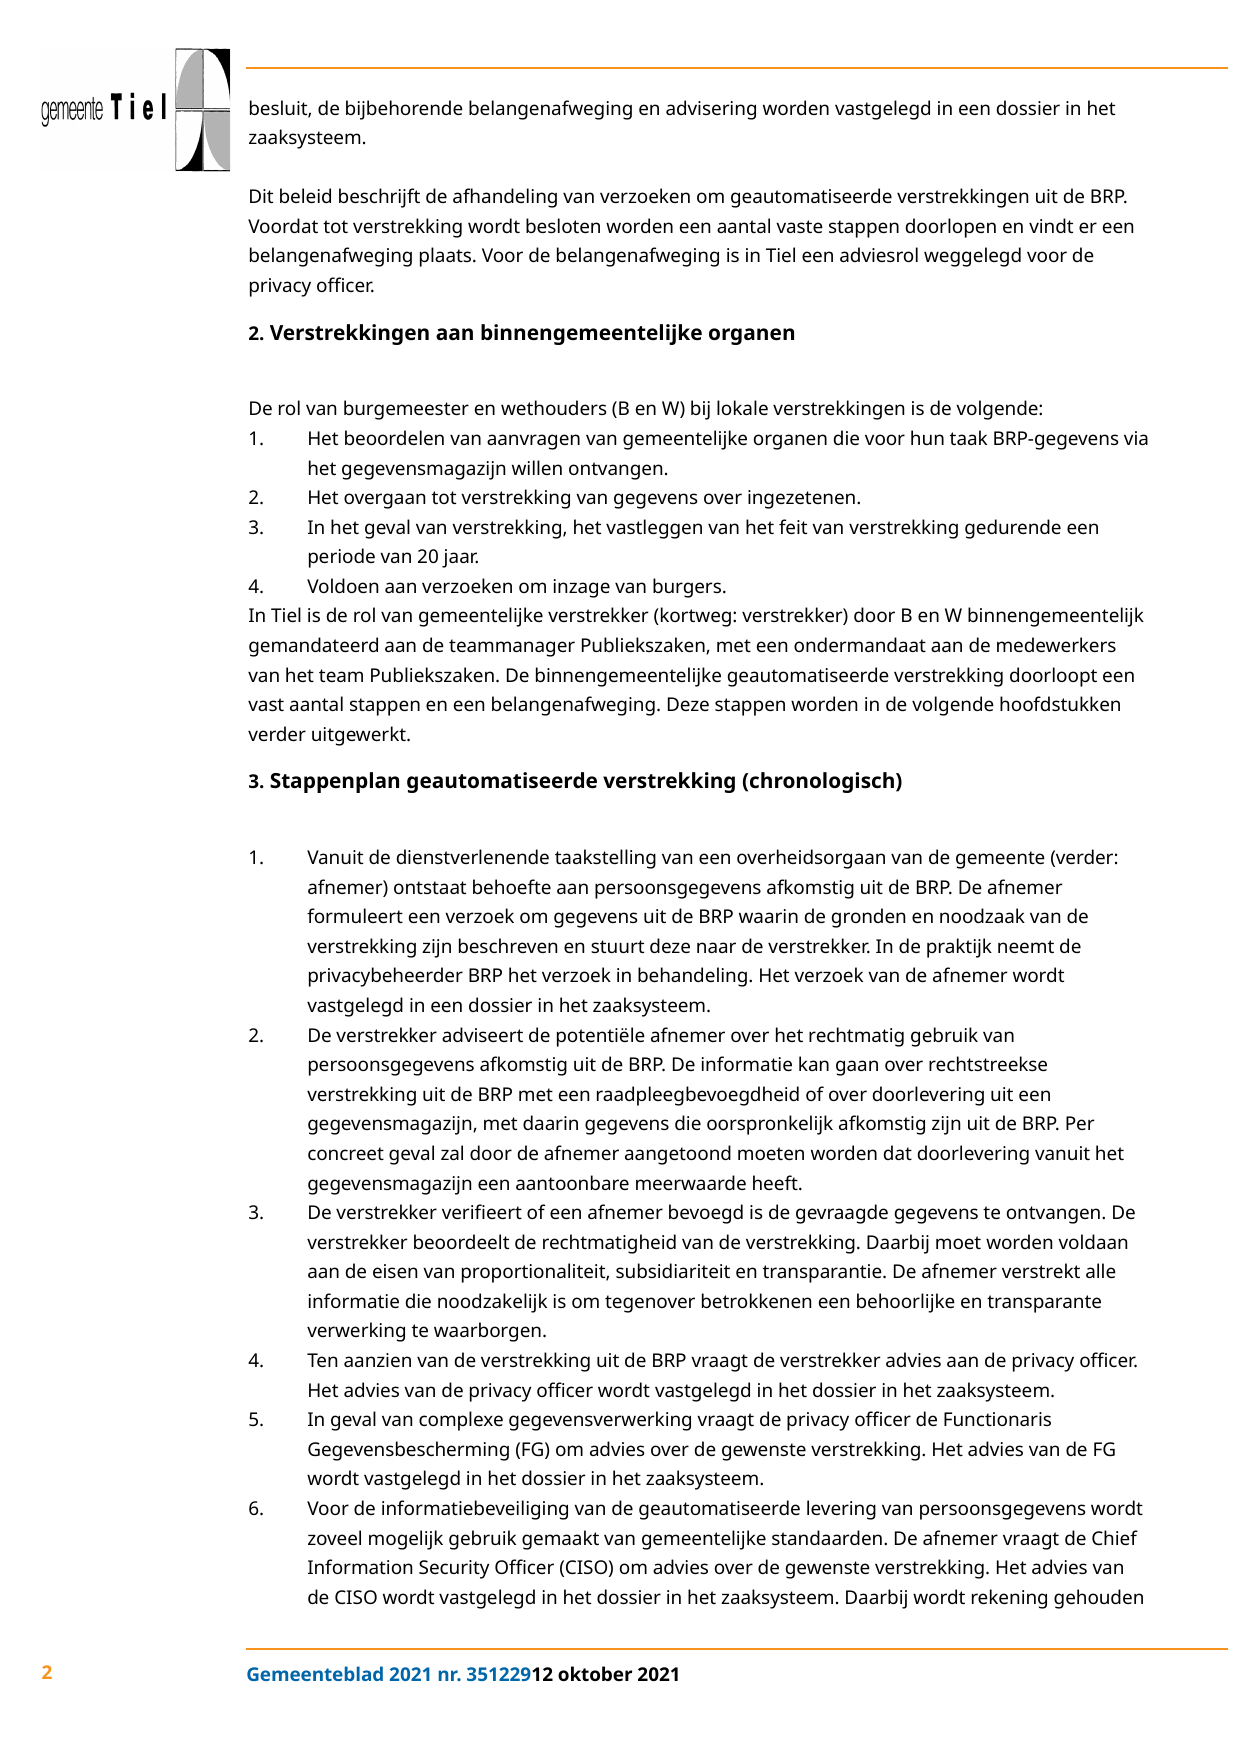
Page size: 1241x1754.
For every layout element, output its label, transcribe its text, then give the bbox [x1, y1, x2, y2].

list De verstrekker verifieert of een afnemer bevoegd is de gevraagde gegevens te ontvangen. De verstrekker beoordeelt de rechtmatigheid van de verstrekking. Daarbij moet worden voldaan aan de eisen van proportionaliteit, subsidiariteit en transparantie. De afnemer verstrekt alle informatie die noodzakelijk is om tegenover betrokkenen een behoorlijke en transparante verwerking te waarborgen. [248, 1199, 1152, 1343]
list Ten aanzien van de verstrekking uit de BRP vraagt de verstrekker advies aan de privacy officer. Het advies van de privacy officer wordt vastgelegd in het dossier in het zaaksysteem. [248, 1347, 1152, 1403]
text 2. Verstrekkingen aan binnengemeentelijke organen [248, 318, 1152, 346]
text 3. Stappenplan geautomatiseerde verstrekking (chronologisch) [248, 767, 1152, 795]
text Dit beleid beschrijft de afhandeling van verzoeken om geautomatiseerde verstrekkingen uit de BRP. Voordat tot verstrekking wordt besloten worden een aantal vaste stappen doorlopen en vindt er een belangenafweging plaats. Voor de belangenafweging is in Tiel een adviesrol weggelegd voor de privacy officer. [248, 183, 1152, 298]
text In Tiel is de rol van gemeentelijke verstrekker (kortweg: verstrekker) door B en W binnengemeentelijk gemandateerd aan de teammanager Publiekszaken, met een ondermandaat aan de medewerkers van het team Publiekszaken. De binnengemeentelijke geautomatiseerde verstrekking doorloopt een vast aantal stappen en een belangenafweging. Deze stappen worden in de volgende hoofdstukken verder uitgewerkt. [248, 603, 1152, 747]
picture [41, 47, 231, 172]
list In het geval van verstrekking, het vastleggen van het feit van verstrekking gedurende een periode van 20 jaar. [248, 514, 1152, 569]
text De rol van burgemeester en wethouders (B en W) bij lokale verstrekkingen is de volgende: [248, 396, 1152, 421]
list De verstrekker adviseert de potentiële afnemer over het rechtmatig gebruik van persoonsgegevens afkomstig uit de BRP. De informatie kan gaan over rechtstreekse verstrekking uit de BRP met een raadpleegbevoegdheid of over doorlevering uit een gegevensmagazijn, met daarin gegevens die oorspronkelijk afkomstig zijn uit de BRP. Per concreet geval zal door de afnemer aangetoond moeten worden dat doorlevering vanuit het gegevensmagazijn een aantoonbare meerwaarde heeft. [248, 1022, 1152, 1196]
text besluit, de bijbehorende belangenafweging en advisering worden vastgelegd in een dossier in het zaaksysteem. [248, 95, 1152, 150]
list Voor de informatiebeveiliging van de geautomatiseerde levering van persoonsgegevens wordt zoveel mogelijk gebruik gemaakt van gemeentelijke standaarden. De afnemer vraagt de Chief Information Security Officer (CISO) om advies over de gewenste verstrekking. Het advies van de CISO wordt vastgelegd in het dossier in het zaaksysteem. Daarbij wordt rekening gehouden [248, 1495, 1152, 1610]
list Het overgaan tot verstrekking van gegevens over ingezetenen. [248, 484, 1152, 510]
list Vanuit de dienstverlenende taakstelling van een overheidsorgaan van de gemeente (verder: afnemer) ontstaat behoefte aan persoonsgegevens afkomstig uit de BRP. De afnemer formuleert een verzoek om gegevens uit de BRP waarin de gronden en noodzaak van de verstrekking zijn beschreven en stuurt deze naar de verstrekker. In de praktijk neemt de privacybeheerder BRP het verzoek in behandeling. Het verzoek van de afnemer wordt vastgelegd in een dossier in het zaaksysteem. [248, 844, 1152, 1018]
list In geval van complexe gegevensverwerking vraagt de privacy officer de Functionaris Gegevensbescherming (FG) om advies over de gewenste verstrekking. Het advies van de FG wordt vastgelegd in het dossier in het zaaksysteem. [248, 1406, 1152, 1491]
list Voldoen aan verzoeken om inzage van burgers. [248, 573, 1152, 599]
list Het beoordelen van aanvragen van gemeentelijke organen die voor hun taak BRP-gegevens via het gegevensmagazijn willen ontvangen. [248, 425, 1152, 481]
